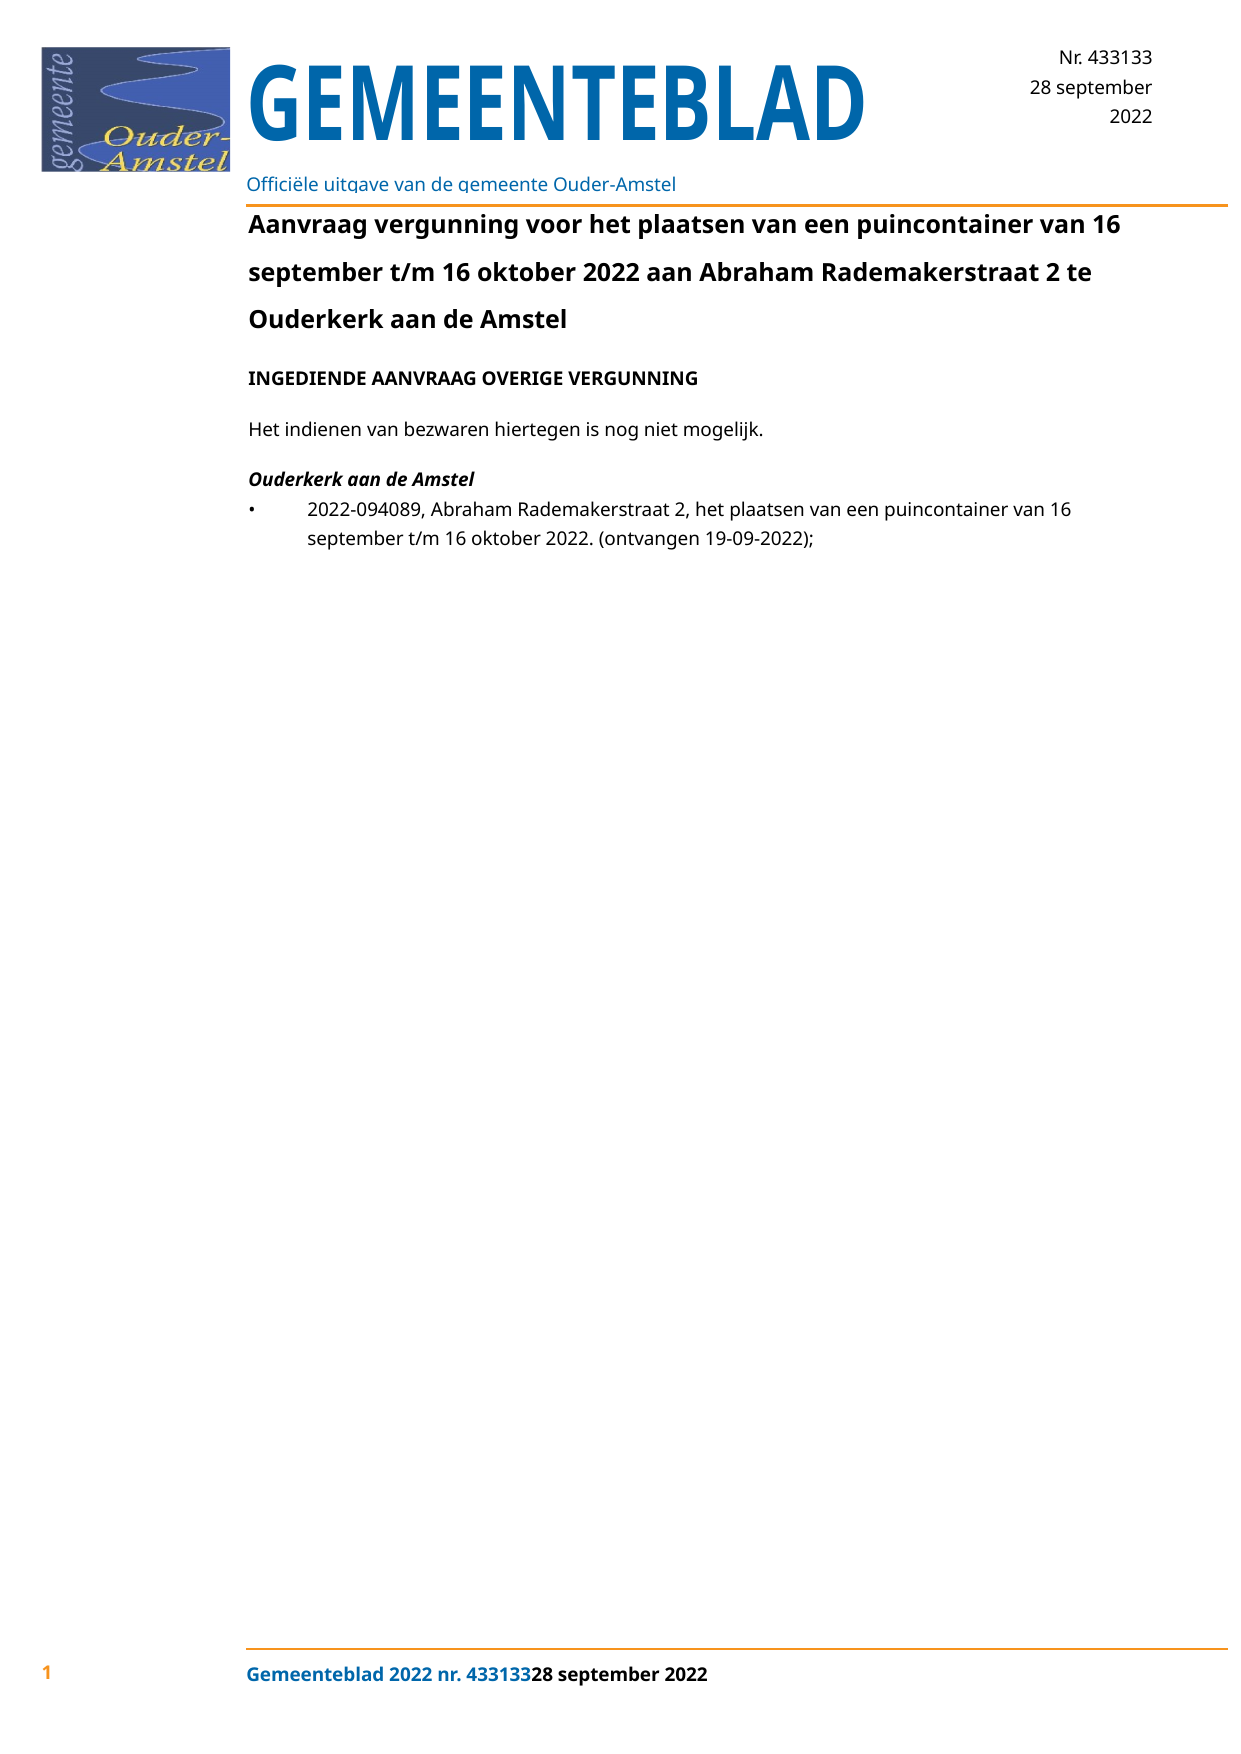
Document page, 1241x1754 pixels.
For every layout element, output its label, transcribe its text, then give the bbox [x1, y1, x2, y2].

text Het indienen van bezwaren hiertegen is nog niet mogelijk. [248, 416, 1152, 442]
text Ouderkerk aan de Amstel [248, 466, 1152, 492]
picture [41, 47, 231, 172]
text INGEDIENDE AANVRAAG OVERIGE VERGUNNING [248, 366, 1152, 391]
list 2022-094089, Abraham Rademakerstraat 2, het plaatsen van een puincontainer van 16 september t/m 16 oktober 2022. (ontvangen 19-09-2022); [248, 496, 1152, 551]
text Aanvraag vergunning voor het plaatsen van een puincontainer van 16 september t/m 16 oktober 2022 aan Abraham Rademakerstraat 2 te Ouderkerk aan de Amstel [248, 207, 1152, 336]
